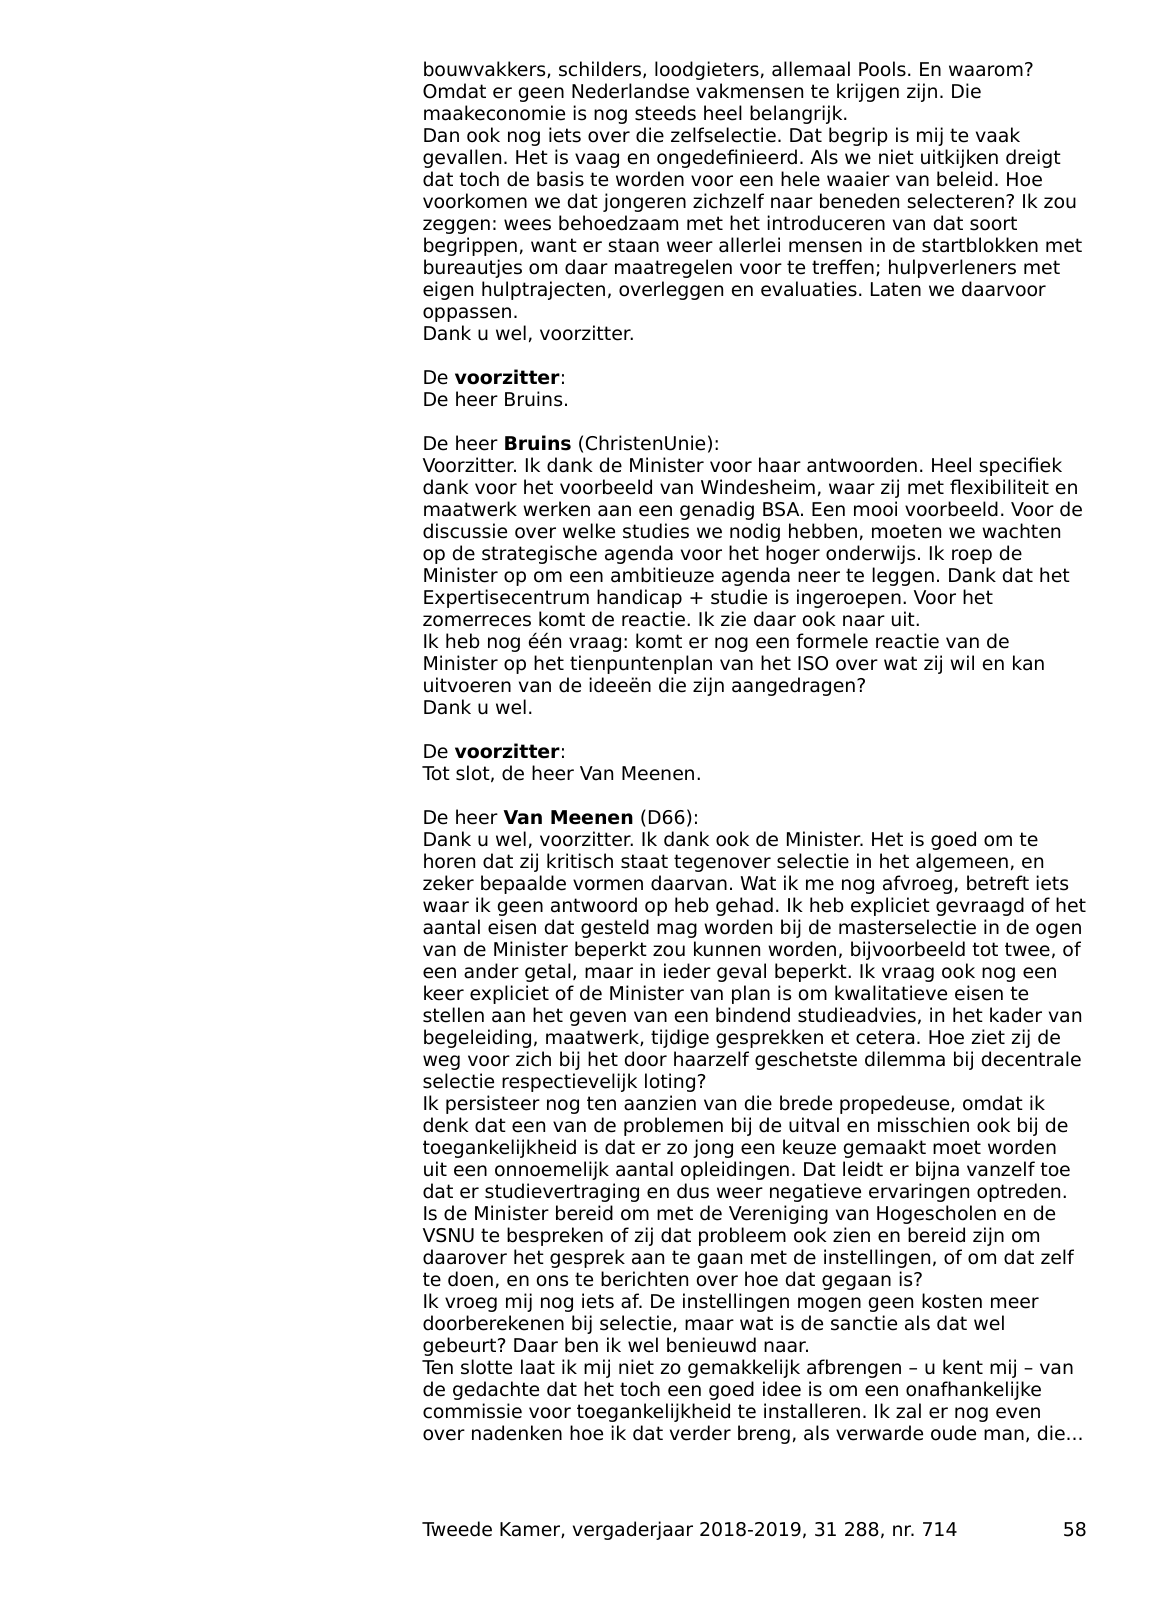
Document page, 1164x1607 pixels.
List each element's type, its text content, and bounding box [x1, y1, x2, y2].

text Voorzitter. Ik dank de Minister voor haar antwoorden. Heel specifiek dank voor het voorbeeld van Windesheim, waar zij met flexibiliteit en maatwerk werken aan een genadig BSA. Een mooi voorbeeld. Voor de discussie over welke studies we nodig hebben, moeten we wachten op de strategische agenda voor het hoger onderwijs. Ik roep de Minister op om een ambitieuze agenda neer te leggen. Dank dat het Expertisecentrum handicap + studie is ingeroepen. Voor het zomerreces komt de reactie. Ik zie daar ook naar uit. [422, 455, 1087, 631]
text Dank u wel, voorzitter. [422, 323, 1087, 345]
text Ik vroeg mij nog iets af. De instellingen mogen geen kosten meer doorberekenen bij selectie, maar wat is de sanctie als dat wel gebeurt? Daar ben ik wel benieuwd naar. [422, 1291, 1087, 1357]
text De voorzitter: [422, 741, 1087, 763]
text bouwvakkers, schilders, loodgieters, allemaal Pools. En waarom? Omdat er geen Nederlandse vakmensen te krijgen zijn. Die maakeconomie is nog steeds heel belangrijk. [422, 59, 1087, 125]
text Ik persisteer nog ten aanzien van die brede propedeuse, omdat ik denk dat een van de problemen bij de uitval en misschien ook bij de toegankelijkheid is dat er zo jong een keuze gemaakt moet worden uit een onnoemelijk aantal opleidingen. Dat leidt er bijna vanzelf toe dat er studievertraging en dus weer negatieve ervaringen optreden. Is de Minister bereid om met de Vereniging van Hogescholen en de VSNU te bespreken of zij dat probleem ook zien en bereid zijn om daarover het gesprek aan te gaan met de instellingen, of om dat zelf te doen, en ons te berichten over hoe dat gegaan is? [422, 1093, 1087, 1291]
text Ik heb nog één vraag: komt er nog een formele reactie van de Minister op het tienpuntenplan van het ISO over wat zij wil en kan uitvoeren van de ideeën die zijn aangedragen? [422, 631, 1087, 697]
text Tot slot, de heer Van Meenen. [422, 763, 1087, 785]
text De heer Bruins (ChristenUnie): [422, 433, 1087, 455]
text Dank u wel, voorzitter. Ik dank ook de Minister. Het is goed om te horen dat zij kritisch staat tegenover selectie in het algemeen, en zeker bepaalde vormen daarvan. Wat ik me nog afvroeg, betreft iets waar ik geen antwoord op heb gehad. Ik heb expliciet gevraagd of het aantal eisen dat gesteld mag worden bij de masterselectie in de ogen van de Minister beperkt zou kunnen worden, bijvoorbeeld tot twee, of een ander getal, maar in ieder geval beperkt. Ik vraag ook nog een keer expliciet of de Minister van plan is om kwalitatieve eisen te stellen aan het geven van een bindend studieadvies, in het kader van begeleiding, maatwerk, tijdige gesprekken et cetera. Hoe ziet zij de weg voor zich bij het door haarzelf geschetste dilemma bij decentrale selectie respectievelijk loting? [422, 829, 1087, 1093]
text De heer Van Meenen (D66): [422, 807, 1087, 829]
text Dan ook nog iets over die zelfselectie. Dat begrip is mij te vaak gevallen. Het is vaag en ongedefinieerd. Als we niet uitkijken dreigt dat toch de basis te worden voor een hele waaier van beleid. Hoe voorkomen we dat jongeren zichzelf naar beneden selecteren? Ik zou zeggen: wees behoedzaam met het introduceren van dat soort begrippen, want er staan weer allerlei mensen in de startblokken met bureautjes om daar maatregelen voor te treffen; hulpverleners met eigen hulptrajecten, overleggen en evaluaties. Laten we daarvoor oppassen. [422, 125, 1087, 323]
text De heer Bruins. [422, 389, 1087, 411]
text Dank u wel. [422, 697, 1087, 719]
text Ten slotte laat ik mij niet zo gemakkelijk afbrengen – u kent mij – van de gedachte dat het toch een goed idee is om een onafhankelijke commissie voor toegankelijkheid te installeren. Ik zal er nog even over nadenken hoe ik dat verder breng, als verwarde oude man, die... [422, 1357, 1087, 1444]
text De voorzitter: [422, 367, 1087, 389]
